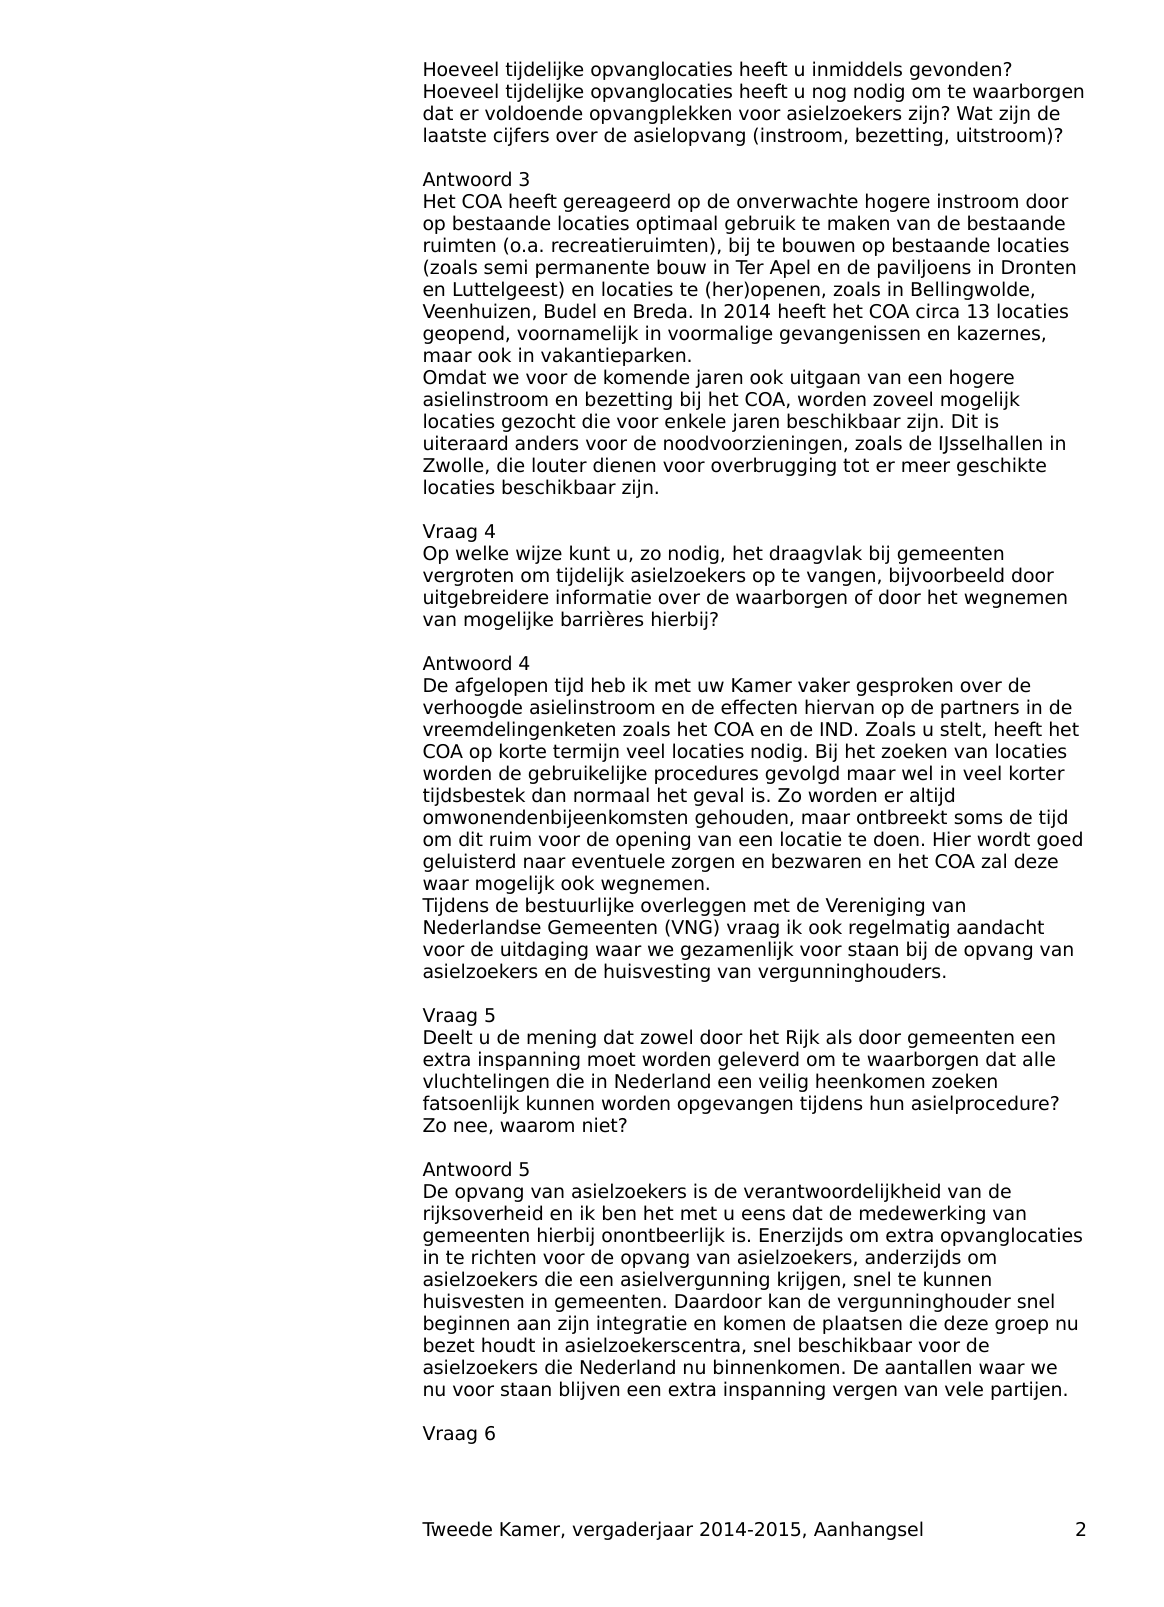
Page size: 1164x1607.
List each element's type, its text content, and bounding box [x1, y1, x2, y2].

text Op welke wijze kunt u, zo nodig, het draagvlak bij gemeenten vergroten om tijdelijk asielzoekers op te vangen, bijvoorbeeld door uitgebreidere informatie over de waarborgen of door het wegnemen van mogelijke barrières hierbij? [422, 543, 1087, 631]
text Antwoord 4 [422, 653, 1087, 675]
text Omdat we voor de komende jaren ook uitgaan van een hogere asielinstroom en bezetting bij het COA, worden zoveel mogelijk locaties gezocht die voor enkele jaren beschikbaar zijn. Dit is uiteraard anders voor de noodvoorzieningen, zoals de IJsselhallen in Zwolle, die louter dienen voor overbrugging tot er meer geschikte locaties beschikbaar zijn. [422, 367, 1087, 499]
text De opvang van asielzoekers is de verantwoordelijkheid van de rijksoverheid en ik ben het met u eens dat de medewerking van gemeenten hierbij onontbeerlijk is. Enerzijds om extra opvanglocaties in te richten voor de opvang van asielzoekers, anderzijds om asielzoekers die een asielvergunning krijgen, snel te kunnen huisvesten in gemeenten. Daardoor kan de vergunninghouder snel beginnen aan zijn integratie en komen de plaatsen die deze groep nu bezet houdt in asielzoekerscentra, snel beschikbaar voor de asielzoekers die Nederland nu binnenkomen. De aantallen waar we nu voor staan blijven een extra inspanning vergen van vele partijen. [422, 1181, 1087, 1401]
text Hoeveel tijdelijke opvanglocaties heeft u inmiddels gevonden? Hoeveel tijdelijke opvanglocaties heeft u nog nodig om te waarborgen dat er voldoende opvangplekken voor asielzoekers zijn? Wat zijn de laatste cijfers over de asielopvang (instroom, bezetting, uitstroom)? [422, 59, 1087, 147]
text Tijdens de bestuurlijke overleggen met de Vereniging van Nederlandse Gemeenten (VNG) vraag ik ook regelmatig aandacht voor de uitdaging waar we gezamenlijk voor staan bij de opvang van asielzoekers en de huisvesting van vergunninghouders. [422, 895, 1087, 983]
text Deelt u de mening dat zowel door het Rijk als door gemeenten een extra inspanning moet worden geleverd om te waarborgen dat alle vluchtelingen die in Nederland een veilig heenkomen zoeken fatsoenlijk kunnen worden opgevangen tijdens hun asielprocedure? Zo nee, waarom niet? [422, 1027, 1087, 1137]
text Het COA heeft gereageerd op de onverwachte hogere instroom door op bestaande locaties optimaal gebruik te maken van de bestaande ruimten (o.a. recreatieruimten), bij te bouwen op bestaande locaties (zoals semi permanente bouw in Ter Apel en de paviljoens in Dronten en Luttelgeest) en locaties te (her)openen, zoals in Bellingwolde, Veenhuizen, Budel en Breda. In 2014 heeft het COA circa 13 locaties geopend, voornamelijk in voormalige gevangenissen en kazernes, maar ook in vakantieparken. [422, 191, 1087, 367]
text Antwoord 5 [422, 1159, 1087, 1181]
text Vraag 4 [422, 521, 1087, 543]
text Vraag 5 [422, 1005, 1087, 1027]
text Antwoord 3 [422, 169, 1087, 191]
text De afgelopen tijd heb ik met uw Kamer vaker gesproken over de verhoogde asielinstroom en de effecten hiervan op de partners in de vreemdelingenketen zoals het COA en de IND. Zoals u stelt, heeft het COA op korte termijn veel locaties nodig. Bij het zoeken van locaties worden de gebruikelijke procedures gevolgd maar wel in veel korter tijdsbestek dan normaal het geval is. Zo worden er altijd omwonendenbijeenkomsten gehouden, maar ontbreekt soms de tijd om dit ruim voor de opening van een locatie te doen. Hier wordt goed geluisterd naar eventuele zorgen en bezwaren en het COA zal deze waar mogelijk ook wegnemen. [422, 675, 1087, 895]
text Vraag 6 [422, 1423, 1087, 1445]
